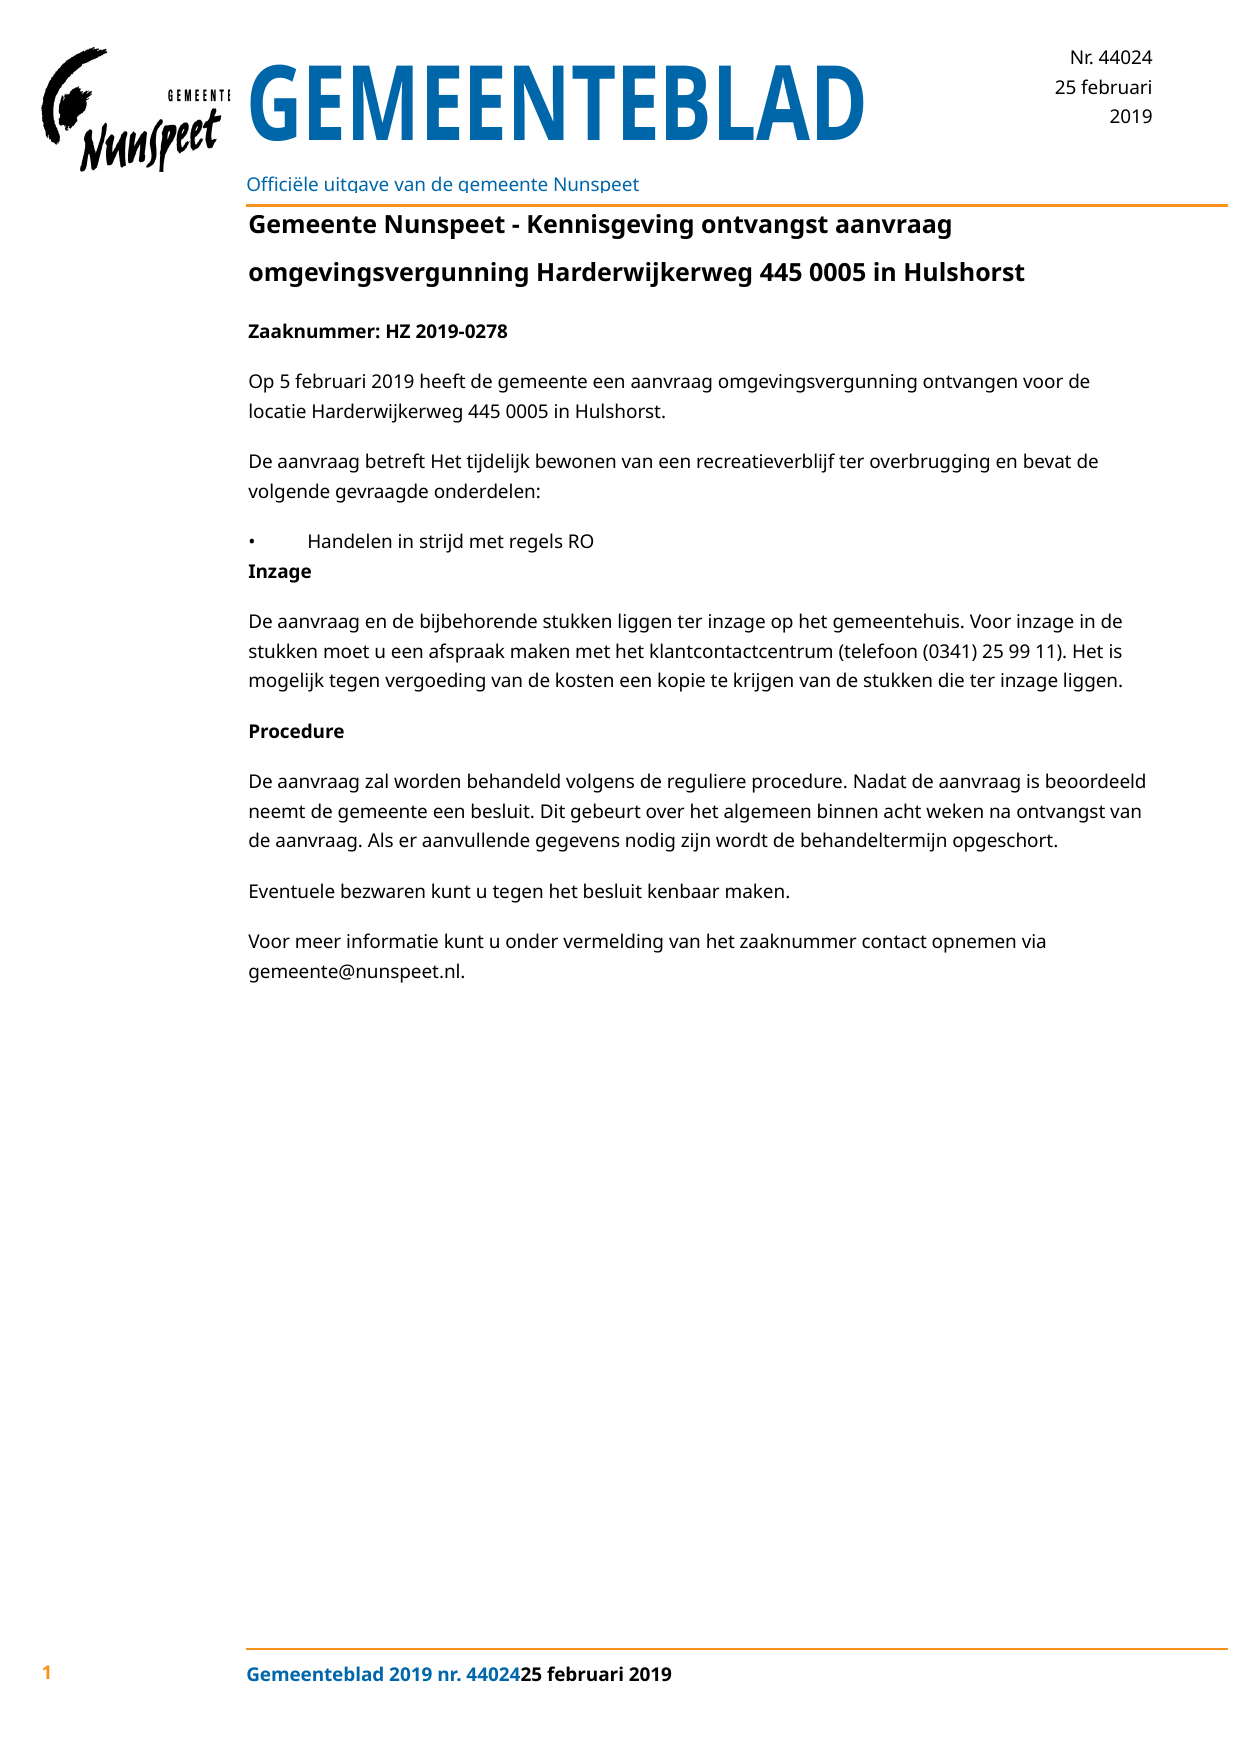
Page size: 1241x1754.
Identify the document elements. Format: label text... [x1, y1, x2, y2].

text Gemeente Nunspeet - Kennisgeving ontvangst aanvraag omgevingsvergunning Harderwijkerweg 445 0005 in Hulshorst [248, 207, 1152, 288]
text De aanvraag en de bijbehorende stukken liggen ter inzage op het gemeentehuis. Voor inzage in de stukken moet u een afspraak maken met het klantcontactcentrum (telefoon (0341) 25 99 11). Het is mogelijk tegen vergoeding van de kosten een kopie te krijgen van de stukken die ter inzage liggen. [248, 608, 1152, 693]
list Handelen in strijd met regels RO [248, 528, 1152, 554]
text Procedure [248, 718, 1152, 744]
text De aanvraag zal worden behandeld volgens de reguliere procedure. Nadat de aanvraag is beoordeeld neemt de gemeente een besluit. Dit gebeurt over het algemeen binnen acht weken na ontvangst van de aanvraag. Als er aanvullende gegevens nodig zijn wordt de behandeltermijn opgeschort. [248, 768, 1152, 853]
text Eventuele bezwaren kunt u tegen het besluit kenbaar maken. [248, 878, 1152, 904]
text Op 5 februari 2019 heeft de gemeente een aanvraag omgevingsvergunning ontvangen voor de locatie Harderwijkerweg 445 0005 in Hulshorst. [248, 368, 1152, 424]
text Inzage [248, 558, 1152, 584]
text Voor meer informatie kunt u onder vermelding van het zaaknummer contact opnemen via gemeente@nunspeet.nl. [248, 928, 1152, 984]
text Zaaknummer: HZ 2019-0278 [248, 318, 1152, 344]
text De aanvraag betreft Het tijdelijk bewonen van een recreatieverblijf ter overbrugging en bevat de volgende gevraagde onderdelen: [248, 448, 1152, 504]
picture [41, 47, 231, 172]
